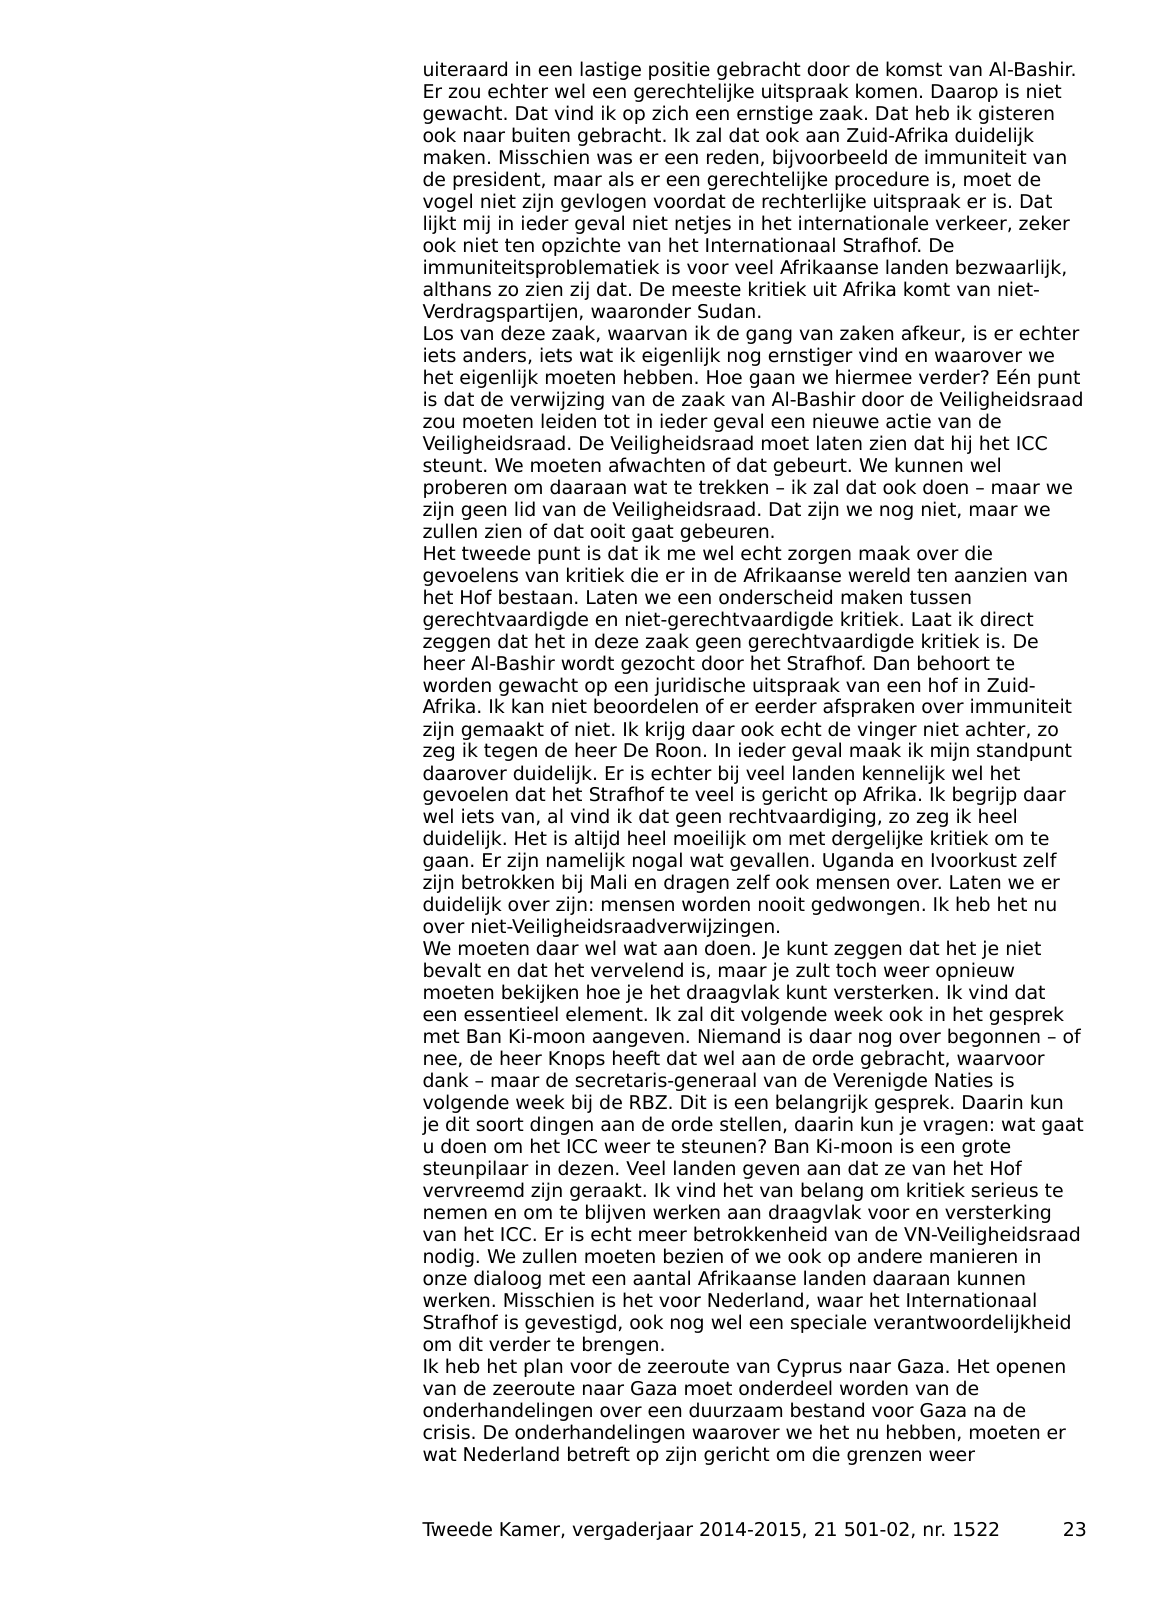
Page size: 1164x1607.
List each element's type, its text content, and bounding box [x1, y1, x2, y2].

text uiteraard in een lastige positie gebracht door de komst van Al-Bashir. Er zou echter wel een gerechtelijke uitspraak komen. Daarop is niet gewacht. Dat vind ik op zich een ernstige zaak. Dat heb ik gisteren ook naar buiten gebracht. Ik zal dat ook aan Zuid-Afrika duidelijk maken. Misschien was er een reden, bijvoorbeeld de immuniteit van de president, maar als er een gerechtelijke procedure is, moet de vogel niet zijn gevlogen voordat de rechterlijke uitspraak er is. Dat lijkt mij in ieder geval niet netjes in het internationale verkeer, zeker ook niet ten opzichte van het Internationaal Strafhof. De immuniteitsproblematiek is voor veel Afrikaanse landen bezwaarlijk, althans zo zien zij dat. De meeste kritiek uit Afrika komt van niet-Verdragspartijen, waaronder Sudan. [422, 59, 1087, 323]
text Ik heb het plan voor de zeeroute van Cyprus naar Gaza. Het openen van de zeeroute naar Gaza moet onderdeel worden van de onderhandelingen over een duurzaam bestand voor Gaza na de crisis. De onderhandelingen waarover we het nu hebben, moeten er wat Nederland betreft op zijn gericht om die grenzen weer [422, 1356, 1087, 1466]
text Los van deze zaak, waarvan ik de gang van zaken afkeur, is er echter iets anders, iets wat ik eigenlijk nog ernstiger vind en waarover we het eigenlijk moeten hebben. Hoe gaan we hiermee verder? Eén punt is dat de verwijzing van de zaak van Al-Bashir door de Veiligheidsraad zou moeten leiden tot in ieder geval een nieuwe actie van de Veiligheidsraad. De Veiligheidsraad moet laten zien dat hij het ICC steunt. We moeten afwachten of dat gebeurt. We kunnen wel proberen om daaraan wat te trekken – ik zal dat ook doen – maar we zijn geen lid van de Veiligheidsraad. Dat zijn we nog niet, maar we zullen zien of dat ooit gaat gebeuren. [422, 323, 1087, 543]
text Het tweede punt is dat ik me wel echt zorgen maak over die gevoelens van kritiek die er in de Afrikaanse wereld ten aanzien van het Hof bestaan. Laten we een onderscheid maken tussen gerechtvaardigde en niet-gerechtvaardigde kritiek. Laat ik direct zeggen dat het in deze zaak geen gerechtvaardigde kritiek is. De heer Al-Bashir wordt gezocht door het Strafhof. Dan behoort te worden gewacht op een juridische uitspraak van een hof in Zuid-Afrika. Ik kan niet beoordelen of er eerder afspraken over immuniteit zijn gemaakt of niet. Ik krijg daar ook echt de vinger niet achter, zo zeg ik tegen de heer De Roon. In ieder geval maak ik mijn standpunt daarover duidelijk. Er is echter bij veel landen kennelijk wel het gevoelen dat het Strafhof te veel is gericht op Afrika. Ik begrijp daar wel iets van, al vind ik dat geen rechtvaardiging, zo zeg ik heel duidelijk. Het is altijd heel moeilijk om met dergelijke kritiek om te gaan. Er zijn namelijk nogal wat gevallen. Uganda en Ivoorkust zelf zijn betrokken bij Mali en dragen zelf ook mensen over. Laten we er duidelijk over zijn: mensen worden nooit gedwongen. Ik heb het nu over niet-Veiligheidsraadverwijzingen. [422, 543, 1087, 938]
text We moeten daar wel wat aan doen. Je kunt zeggen dat het je niet bevalt en dat het vervelend is, maar je zult toch weer opnieuw moeten bekijken hoe je het draagvlak kunt versterken. Ik vind dat een essentieel element. Ik zal dit volgende week ook in het gesprek met Ban Ki-moon aangeven. Niemand is daar nog over begonnen – of nee, de heer Knops heeft dat wel aan de orde gebracht, waarvoor dank – maar de secretaris-generaal van de Verenigde Naties is volgende week bij de RBZ. Dit is een belangrijk gesprek. Daarin kun je dit soort dingen aan de orde stellen, daarin kun je vragen: wat gaat u doen om het ICC weer te steunen? Ban Ki-moon is een grote steunpilaar in dezen. Veel landen geven aan dat ze van het Hof vervreemd zijn geraakt. Ik vind het van belang om kritiek serieus te nemen en om te blijven werken aan draagvlak voor en versterking van het ICC. Er is echt meer betrokkenheid van de VN-Veiligheidsraad nodig. We zullen moeten bezien of we ook op andere manieren in onze dialoog met een aantal Afrikaanse landen daaraan kunnen werken. Misschien is het voor Nederland, waar het Internationaal Strafhof is gevestigd, ook nog wel een speciale verantwoordelijkheid om dit verder te brengen. [422, 938, 1087, 1356]
